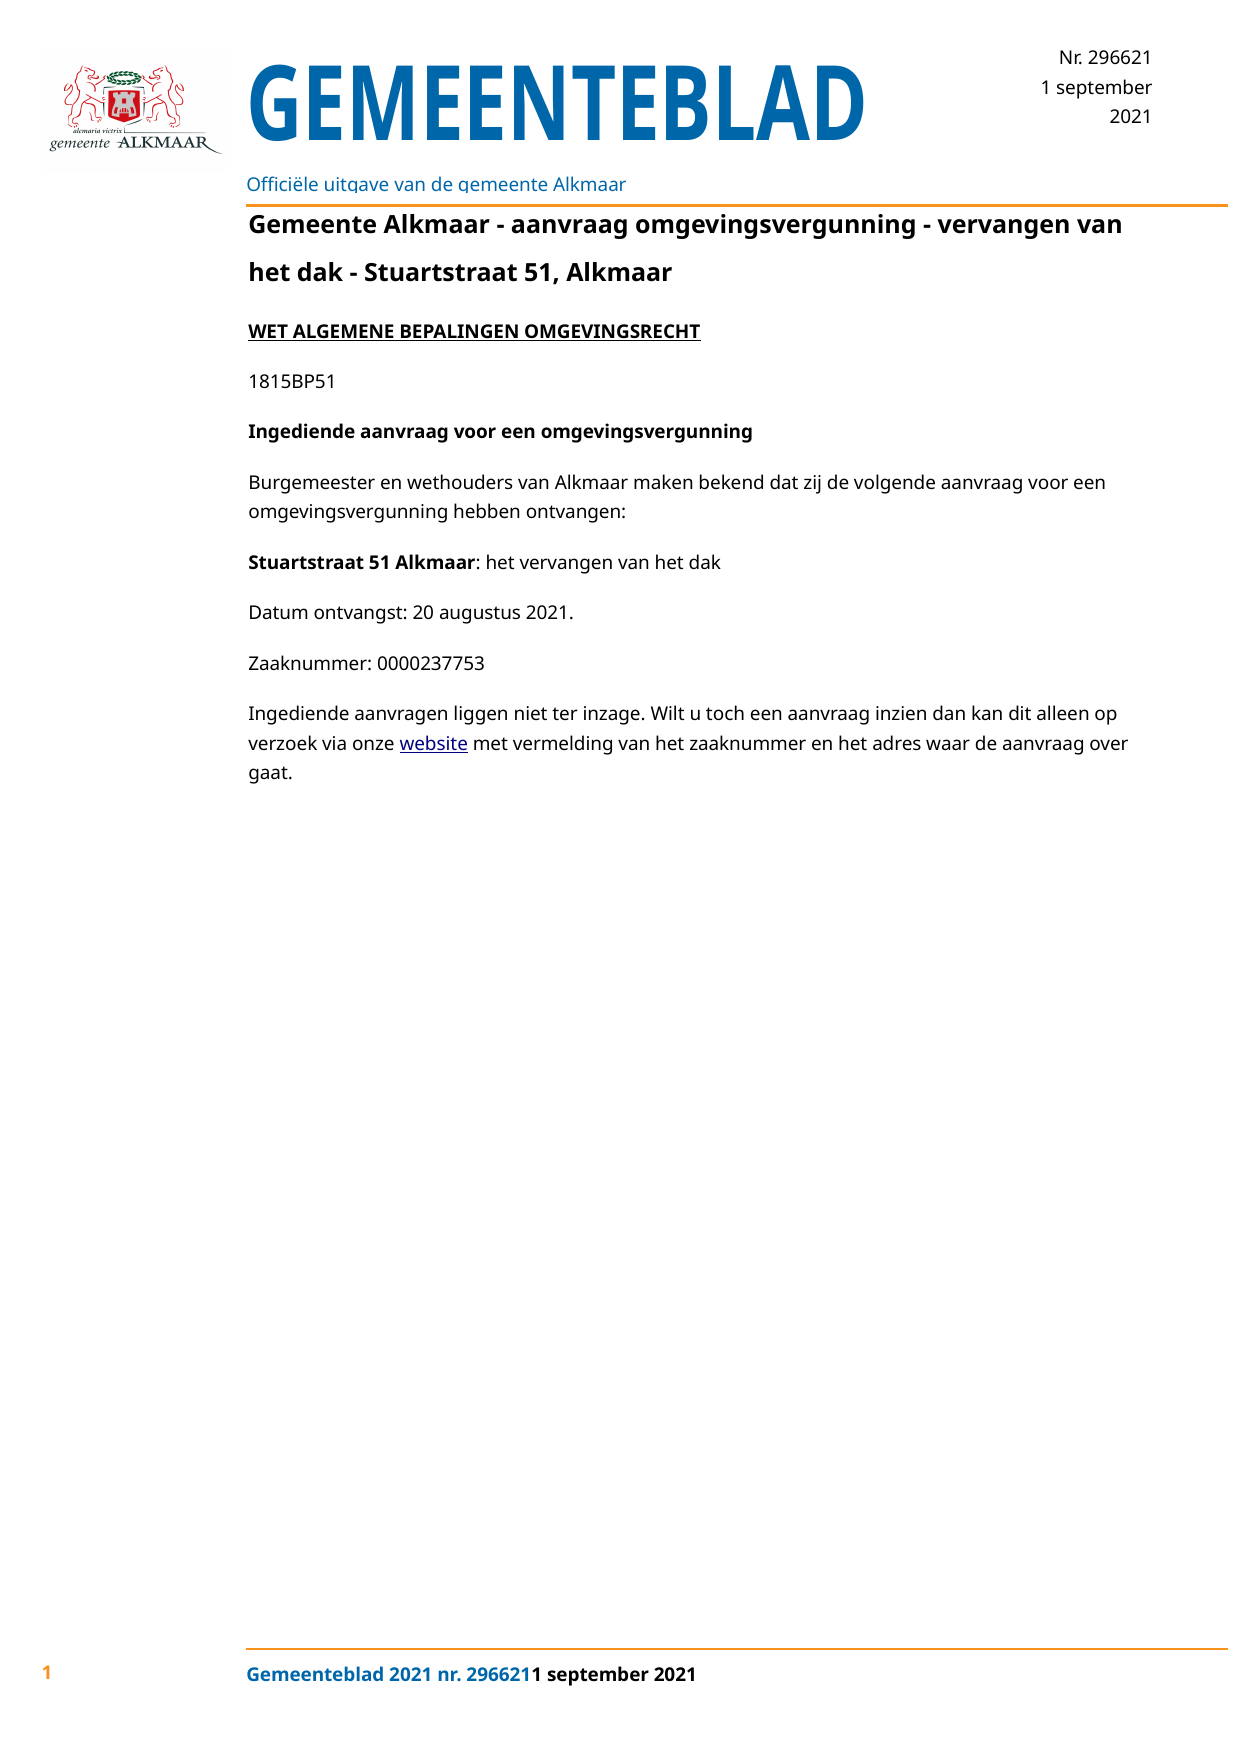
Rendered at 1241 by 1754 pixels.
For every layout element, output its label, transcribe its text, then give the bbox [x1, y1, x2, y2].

picture [41, 47, 231, 172]
text WET ALGEMENE BEPALINGEN OMGEVINGSRECHT [248, 318, 1152, 344]
text 1815BP51 [248, 368, 1152, 394]
text Datum ontvangst: 20 augustus 2021. [248, 599, 1152, 625]
text Ingediende aanvragen liggen niet ter inzage. Wilt u toch een aanvraag inzien dan kan dit alleen op verzoek via onze website met vermelding van het zaaknummer en het adres waar de aanvraag over gaat. [248, 700, 1152, 785]
text Stuartstraat 51 Alkmaar: het vervangen van het dak [248, 549, 1152, 575]
text Gemeente Alkmaar - aanvraag omgevingsvergunning - vervangen van het dak - Stuartstraat 51, Alkmaar [248, 207, 1152, 288]
text Zaaknummer: 0000237753 [248, 650, 1152, 676]
text Burgemeester en wethouders van Alkmaar maken bekend dat zij de volgende aanvraag voor een omgevingsvergunning hebben ontvangen: [248, 469, 1152, 524]
text Ingediende aanvraag voor een omgevingsvergunning [248, 419, 1152, 444]
